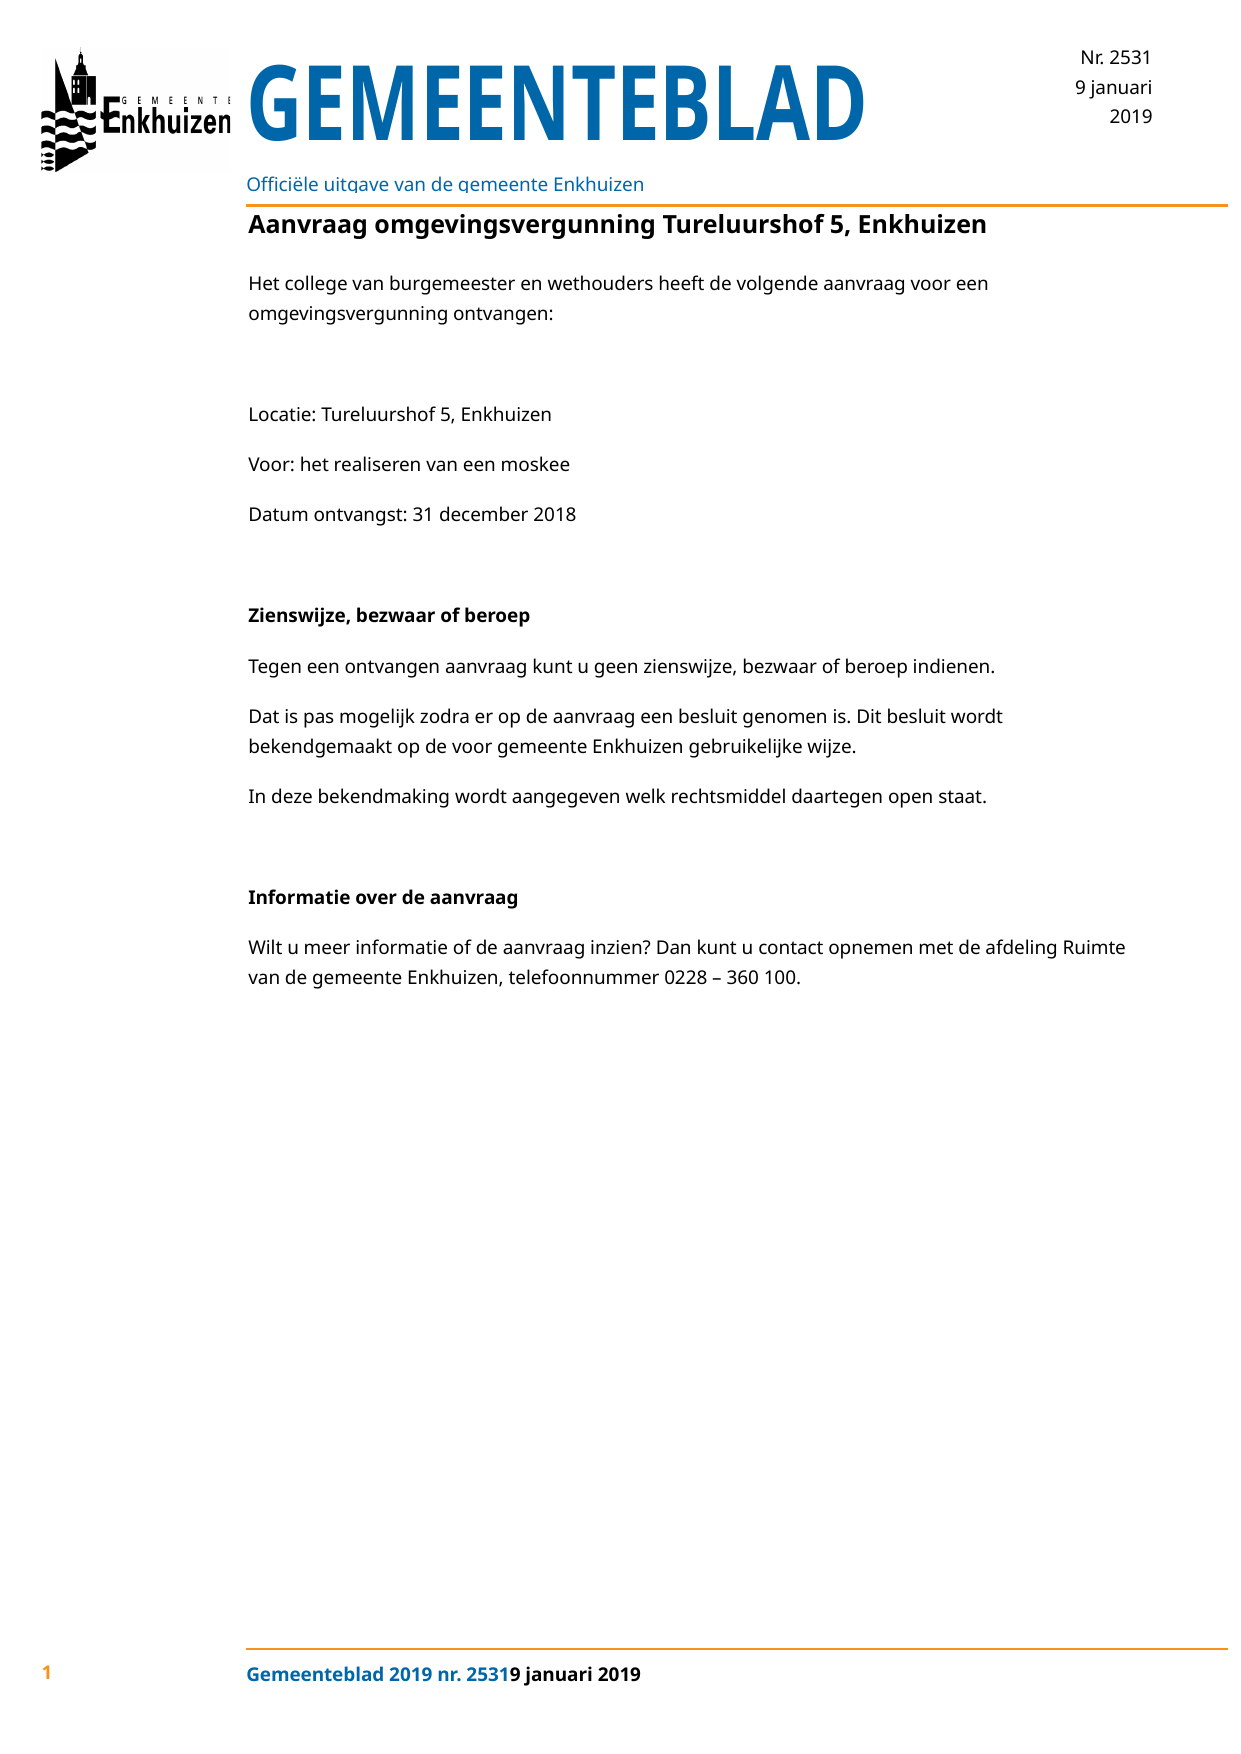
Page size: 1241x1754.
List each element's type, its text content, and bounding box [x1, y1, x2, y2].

text Het college van burgemeester en wethouders heeft de volgende aanvraag voor een omgevingsvergunning ontvangen: [248, 270, 1152, 326]
picture [41, 47, 231, 172]
text Voor: het realiseren van een moskee [248, 451, 1152, 477]
text Wilt u meer informatie of de aanvraag inzien? Dan kunt u contact opnemen met de afdeling Ruimte van de gemeente Enkhuizen, telefoonnummer 0228 – 360 100. [248, 934, 1152, 990]
text Informatie over de aanvraag [248, 884, 1152, 910]
text Zienswijze, bezwaar of beroep [248, 602, 1152, 628]
text Datum ontvangst: 31 december 2018 [248, 502, 1152, 527]
text Tegen een ontvangen aanvraag kunt u geen zienswijze, bezwaar of beroep indienen. [248, 653, 1152, 678]
text Locatie: Tureluurshof 5, Enkhuizen [248, 401, 1152, 426]
text Dat is pas mogelijk zodra er op de aanvraag een besluit genomen is. Dit besluit wordt bekendgemaakt op de voor gemeente Enkhuizen gebruikelijke wijze. [248, 703, 1152, 758]
text In deze bekendmaking wordt aangegeven welk rechtsmiddel daartegen open staat. [248, 783, 1152, 809]
text Aanvraag omgevingsvergunning Tureluurshof 5, Enkhuizen [248, 207, 1152, 241]
